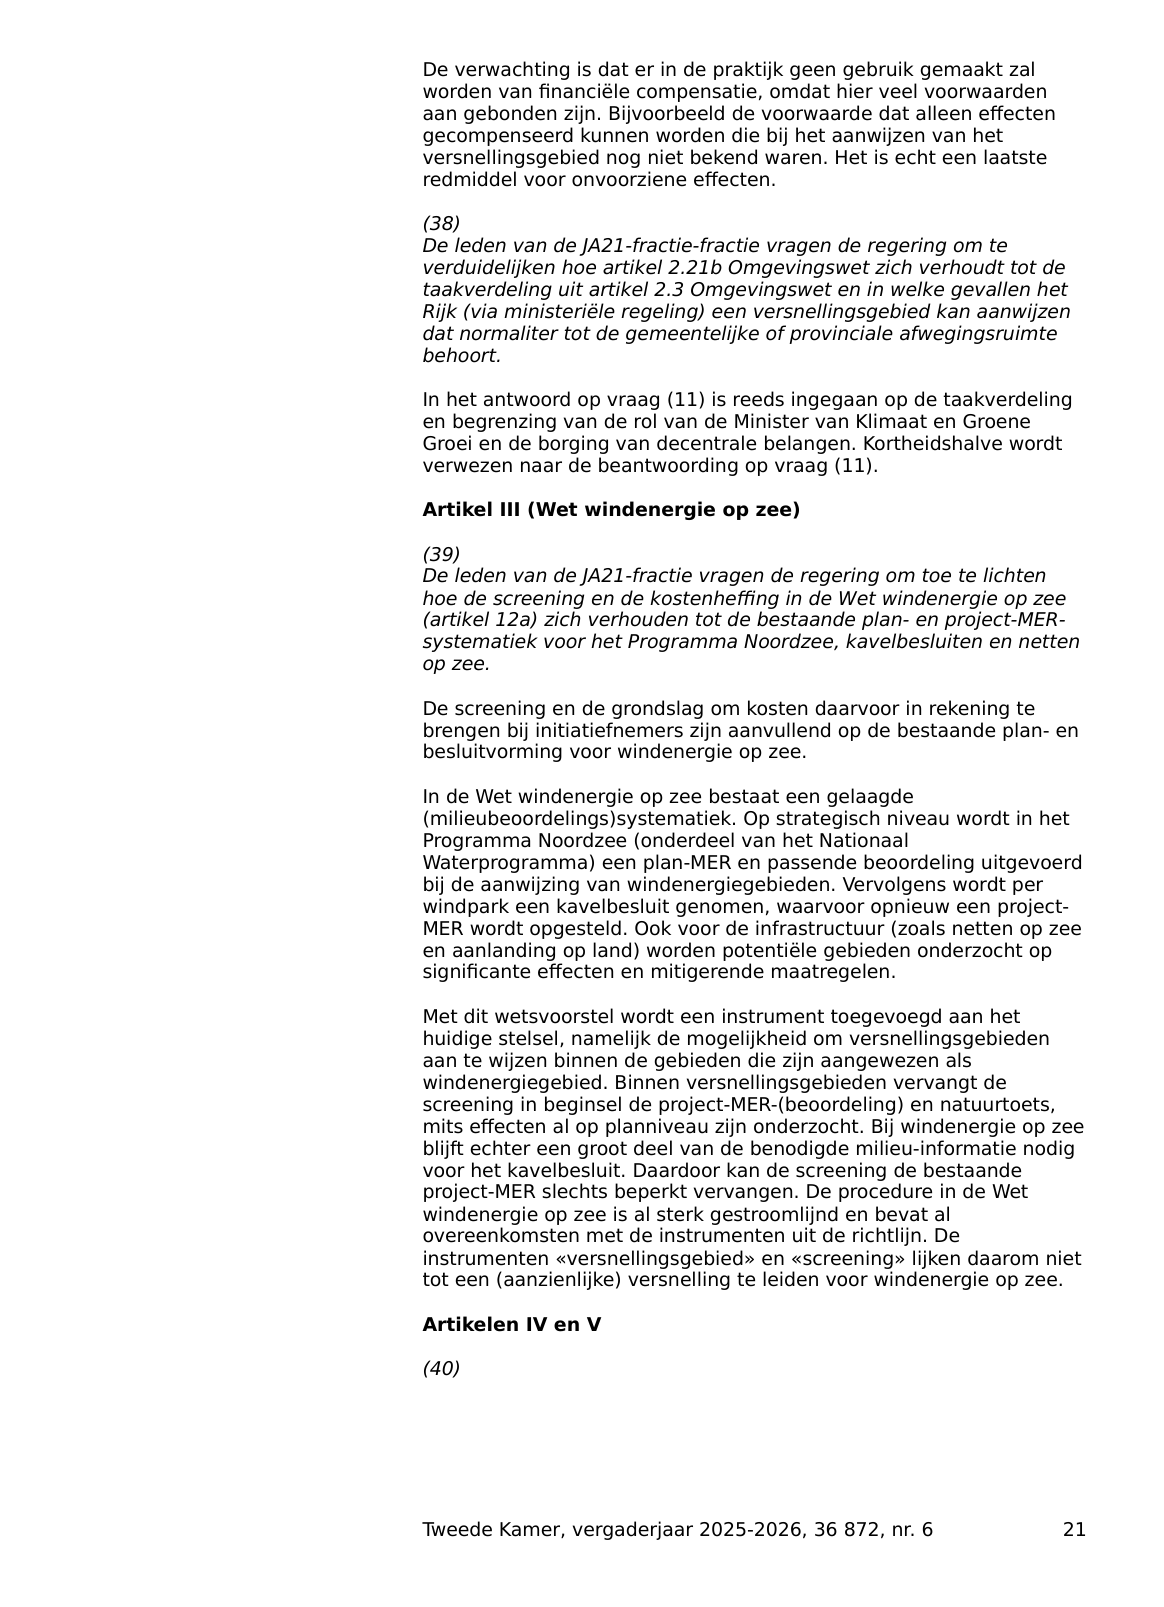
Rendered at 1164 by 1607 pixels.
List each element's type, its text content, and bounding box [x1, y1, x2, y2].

text Met dit wetsvoorstel wordt een instrument toegevoegd aan het huidige stelsel, namelijk de mogelijkheid om versnellingsgebieden aan te wijzen binnen de gebieden die zijn aangewezen als windenergiegebied. Binnen versnellingsgebieden vervangt de screening in beginsel de project-MER-(beoordeling) en natuurtoets, mits effecten al op planniveau zijn onderzocht. Bij windenergie op zee blijft echter een groot deel van de benodigde milieu-informatie nodig voor het kavelbesluit. Daardoor kan de screening de bestaande project-MER slechts beperkt vervangen. De procedure in de Wet windenergie op zee is al sterk gestroomlijnd en bevat al overeenkomsten met de instrumenten uit de richtlijn. De instrumenten «versnellingsgebied» en «screening» lijken daarom niet tot een (aanzienlijke) versnelling te leiden voor windenergie op zee. [422, 1006, 1087, 1291]
subtitle Artikel III (Wet windenergie op zee) [422, 499, 1087, 521]
text De verwachting is dat er in de praktijk geen gebruik gemaakt zal worden van financiële compensatie, omdat hier veel voorwaarden aan gebonden zijn. Bijvoorbeeld de voorwaarde dat alleen effecten gecompenseerd kunnen worden die bij het aanwijzen van het versnellingsgebied nog niet bekend waren. Het is echt een laatste redmiddel voor onvoorziene effecten. [422, 59, 1087, 191]
text De leden van de JA21-fractie vragen de regering om toe te lichten hoe de screening en de kostenheffing in de Wet windenergie op zee (artikel 12a) zich verhouden tot de bestaande plan- en project-MER-systematiek voor het Programma Noordzee, kavelbesluiten en netten op zee. [422, 565, 1087, 675]
subtitle Artikelen IV en V [422, 1313, 1087, 1336]
text (38) [422, 213, 1087, 235]
text In de Wet windenergie op zee bestaat een gelaagde (milieubeoordelings)systematiek. Op strategisch niveau wordt in het Programma Noordzee (onderdeel van het Nationaal Waterprogramma) een plan-MER en passende beoordeling uitgevoerd bij de aanwijzing van windenergiegebieden. Vervolgens wordt per windpark een kavelbesluit genomen, waarvoor opnieuw een project-MER wordt opgesteld. Ook voor de infrastructuur (zoals netten op zee en aanlanding op land) worden potentiële gebieden onderzocht op significante effecten en mitigerende maatregelen. [422, 786, 1087, 983]
text (39) [422, 543, 1087, 565]
text In het antwoord op vraag (11) is reeds ingegaan op de taakverdeling en begrenzing van de rol van de Minister van Klimaat en Groene Groei en de borging van decentrale belangen. Kortheidshalve wordt verwezen naar de beantwoording op vraag (11). [422, 389, 1087, 477]
text (40) [422, 1358, 1087, 1380]
text De screening en de grondslag om kosten daarvoor in rekening te brengen bij initiatiefnemers zijn aanvullend op de bestaande plan- en besluitvorming voor windenergie op zee. [422, 697, 1087, 763]
text De leden van de JA21-fractie-fractie vragen de regering om te verduidelijken hoe artikel 2.21b Omgevingswet zich verhoudt tot de taakverdeling uit artikel 2.3 Omgevingswet en in welke gevallen het Rijk (via ministeriële regeling) een versnellingsgebied kan aanwijzen dat normaliter tot de gemeentelijke of provinciale afwegingsruimte behoort. [422, 235, 1087, 367]
